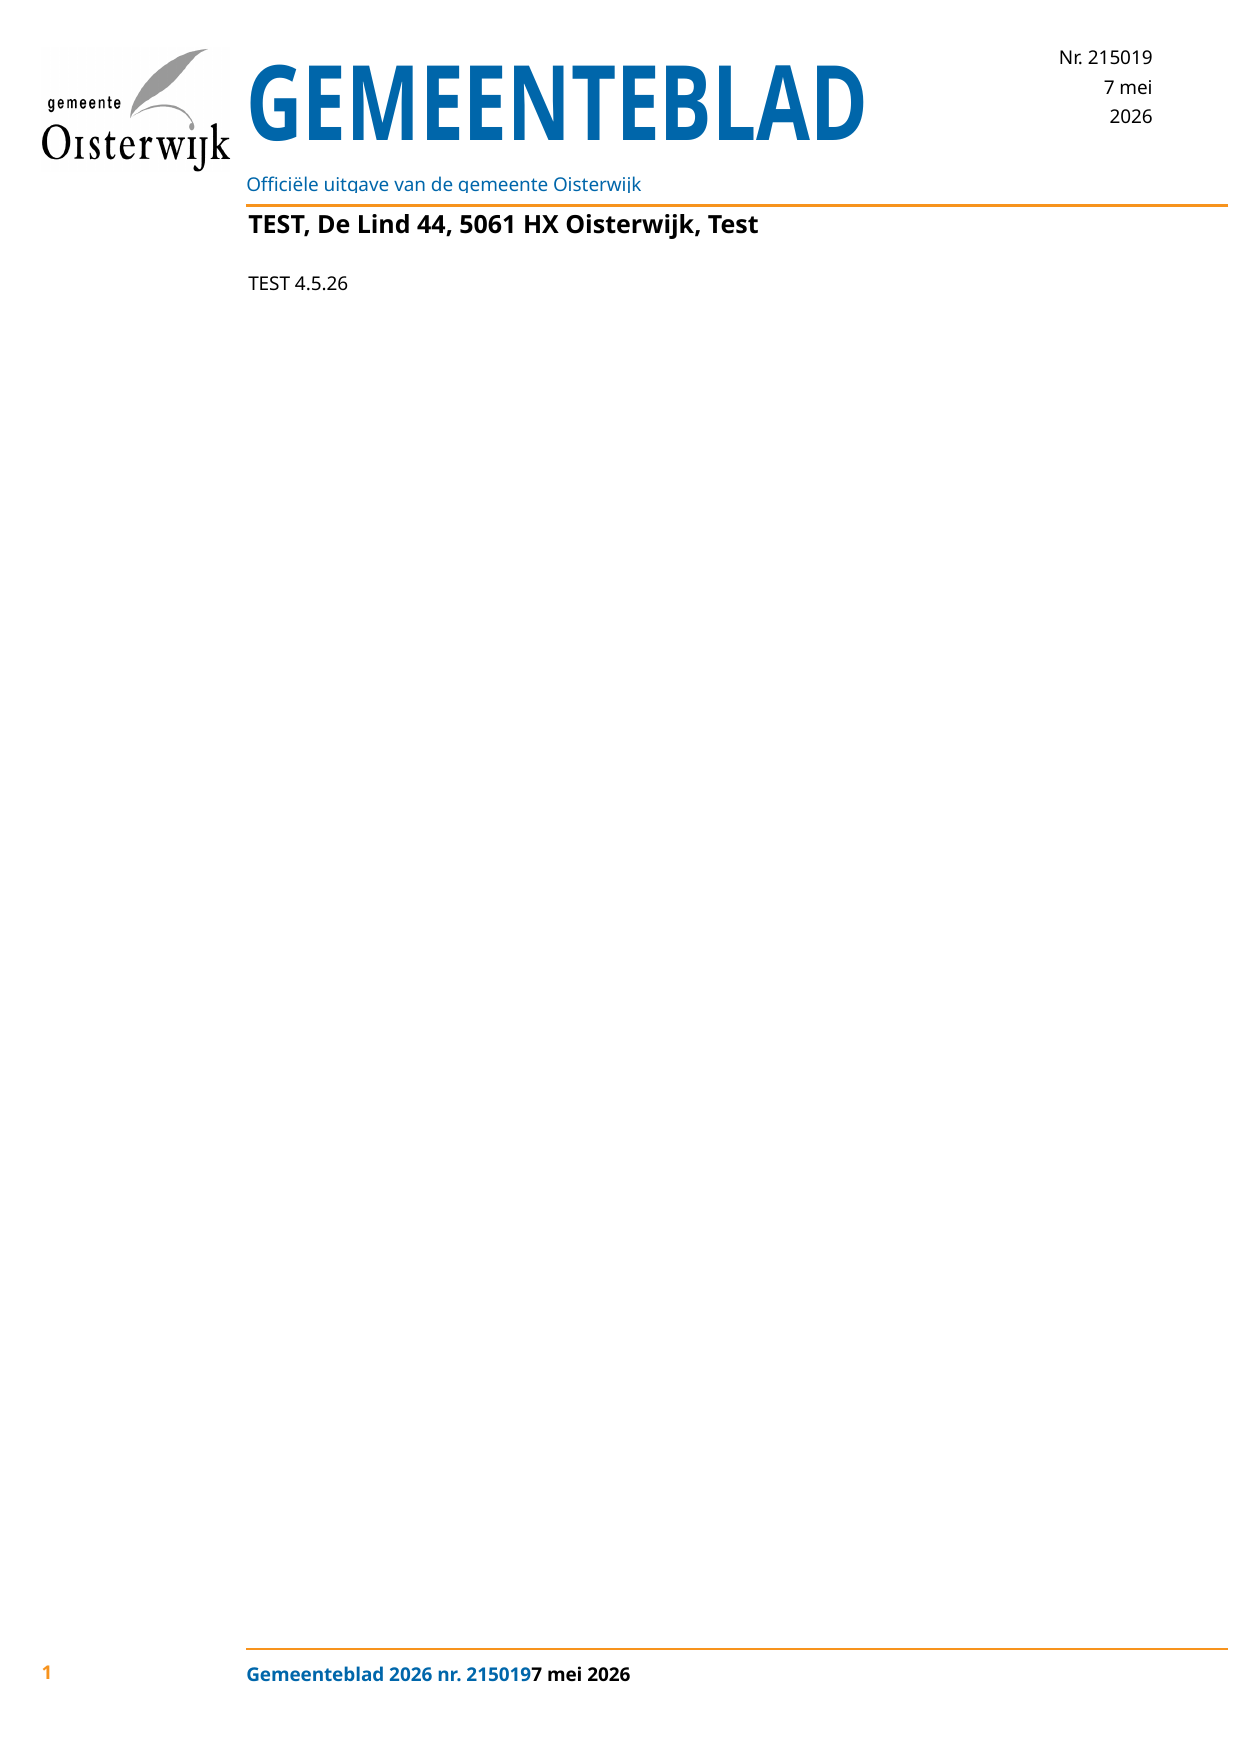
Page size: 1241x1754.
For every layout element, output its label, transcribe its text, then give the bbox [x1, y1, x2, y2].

picture [41, 47, 231, 172]
text TEST 4.5.26 [248, 270, 1152, 296]
text TEST, De Lind 44, 5061 HX Oisterwijk, Test [248, 207, 1152, 241]
